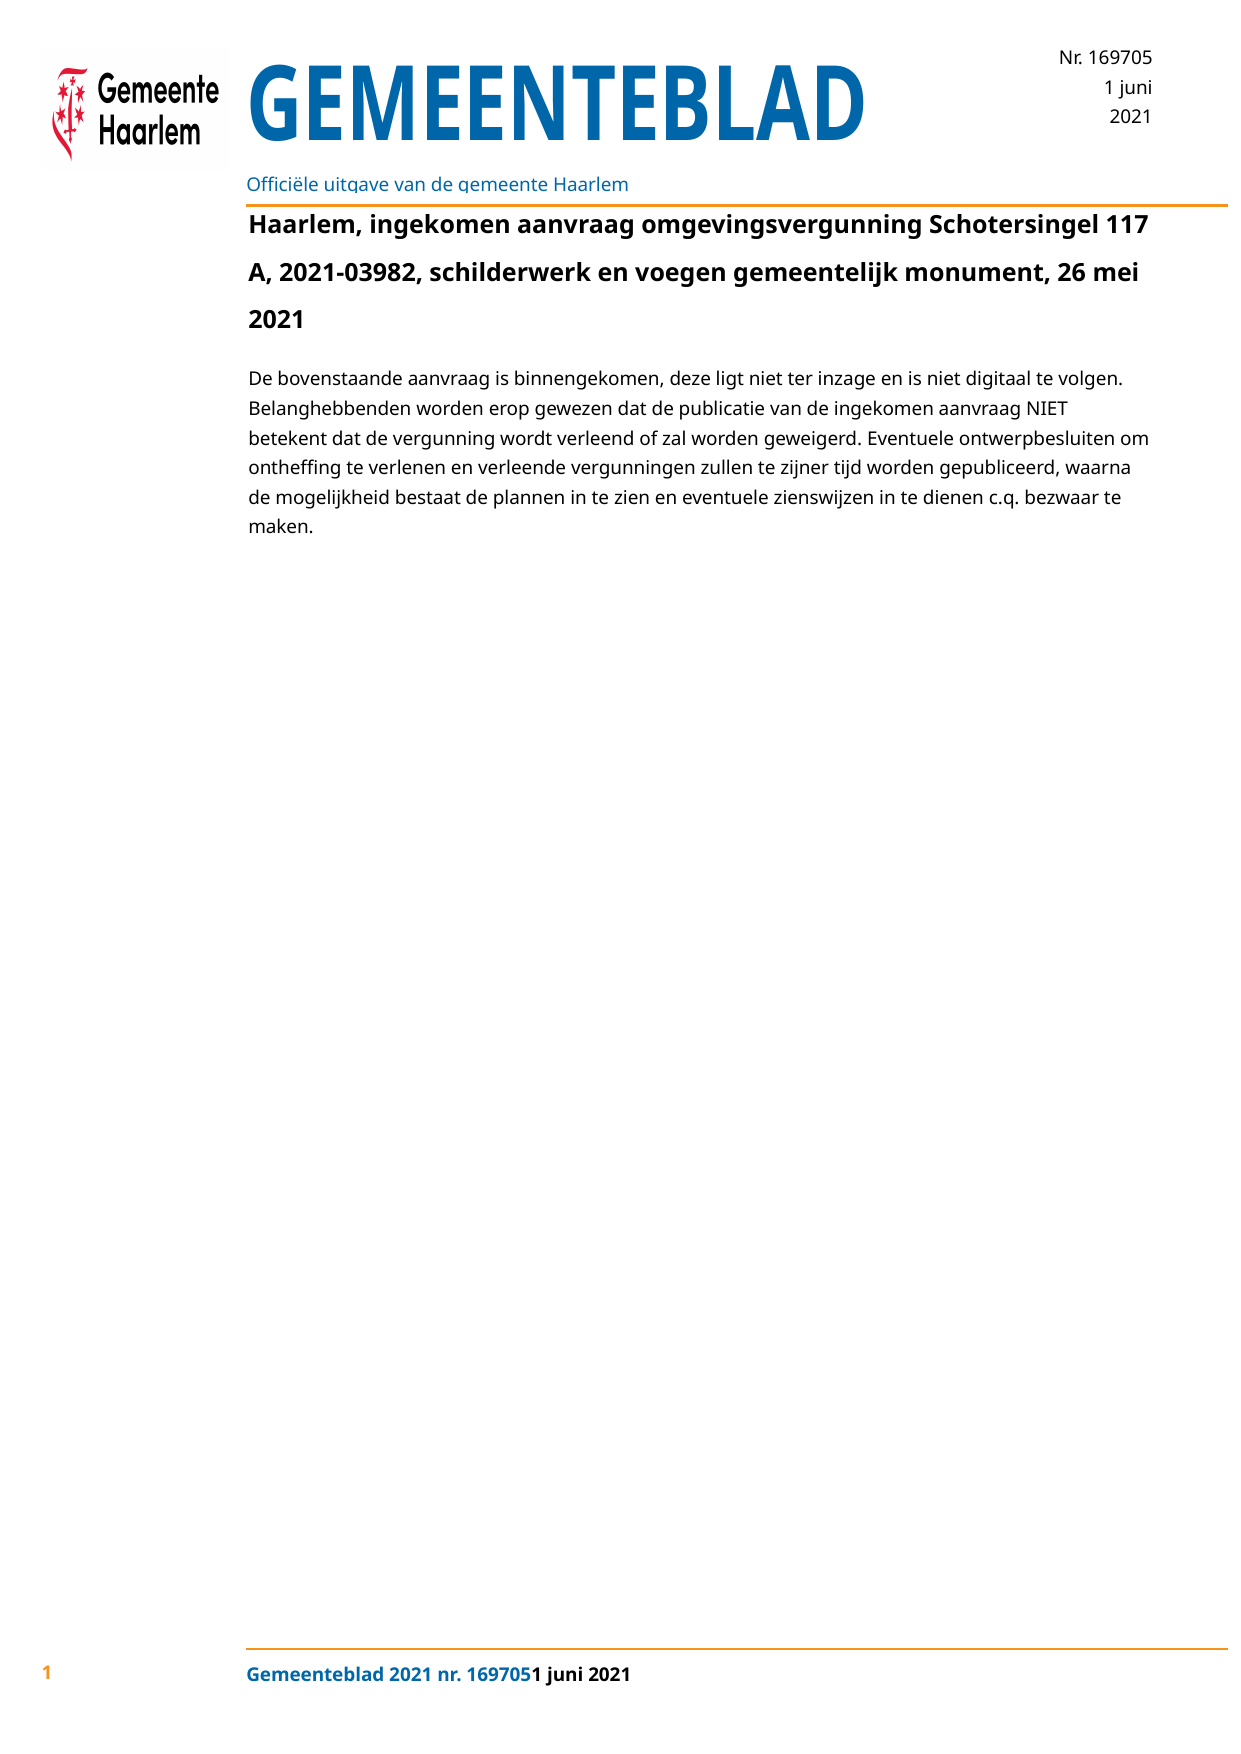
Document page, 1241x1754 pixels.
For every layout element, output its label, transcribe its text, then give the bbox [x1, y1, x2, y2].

text Haarlem, ingekomen aanvraag omgevingsvergunning Schotersingel 117 A, 2021-03982, schilderwerk en voegen gemeentelijk monument, 26 mei 2021 [248, 207, 1152, 336]
picture [41, 47, 231, 172]
text De bovenstaande aanvraag is binnengekomen, deze ligt niet ter inzage en is niet digitaal te volgen. Belanghebbenden worden erop gewezen dat de publicatie van de ingekomen aanvraag NIET betekent dat de vergunning wordt verleend of zal worden geweigerd. Eventuele ontwerpbesluiten om ontheffing te verlenen en verleende vergunningen zullen te zijner tijd worden gepubliceerd, waarna de mogelijkheid bestaat de plannen in te zien en eventuele zienswijzen in te dienen c.q. bezwaar te maken. [248, 366, 1152, 539]
